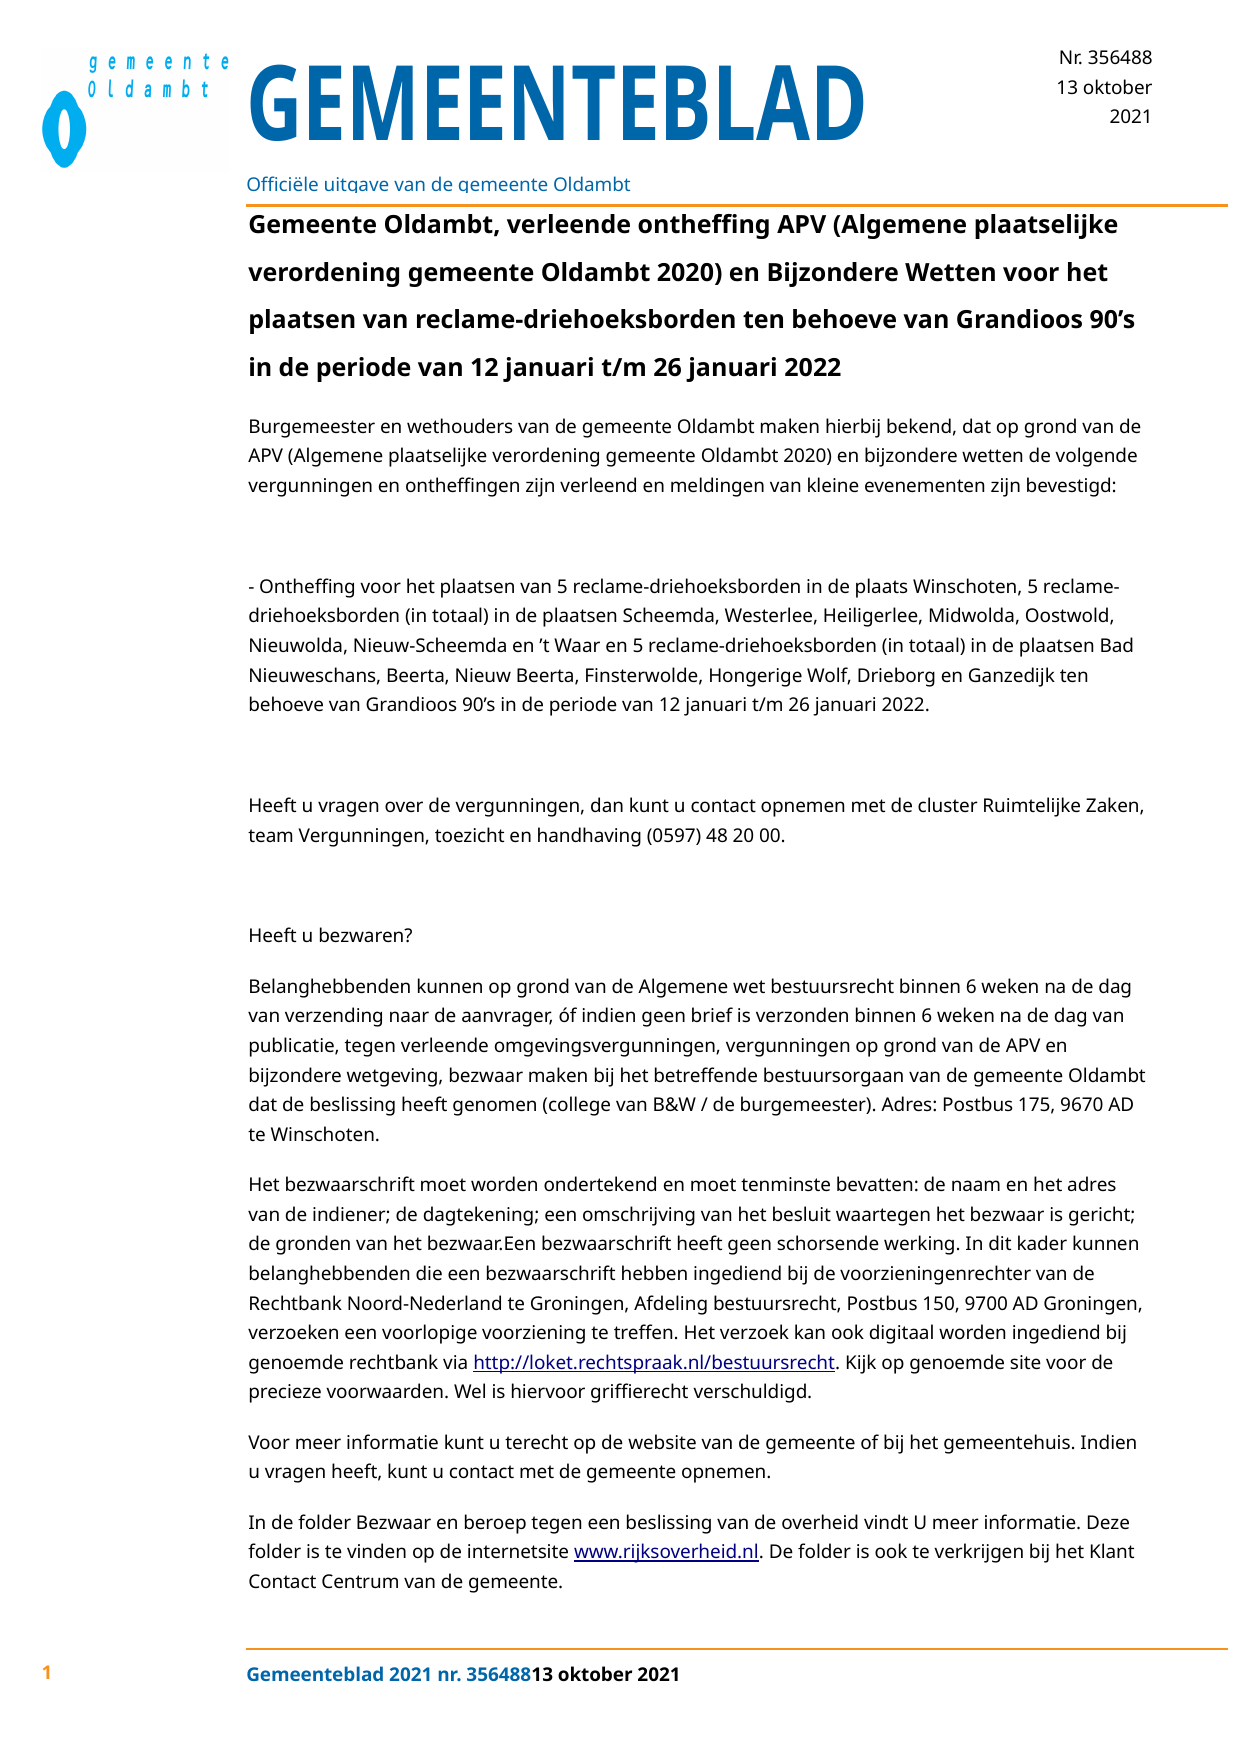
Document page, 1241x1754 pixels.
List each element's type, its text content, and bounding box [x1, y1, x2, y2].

text Burgemeester en wethouders van de gemeente Oldambt maken hierbij bekend, dat op grond van de APV (Algemene plaatselijke verordening gemeente Oldambt 2020) en bijzondere wetten de volgende vergunningen en ontheffingen zijn verleend en meldingen van kleine evenementen zijn bevestigd: [248, 413, 1152, 498]
text Voor meer informatie kunt u terecht op de website van de gemeente of bij het gemeentehuis. Indien u vragen heeft, kunt u contact met de gemeente opnemen. [248, 1429, 1152, 1484]
picture [41, 47, 231, 172]
text Belanghebbenden kunnen op grond van de Algemene wet bestuursrecht binnen 6 weken na de dag van verzending naar de aanvrager, óf indien geen brief is verzonden binnen 6 weken na de dag van publicatie, tegen verleende omgevingsvergunningen, vergunningen op grond van de APV en bijzondere wetgeving, bezwaar maken bij het betreffende bestuursorgaan van de gemeente Oldambt dat de beslissing heeft genomen (college van B&W / de burgemeester). Adres: Postbus 175, 9670 AD te Winschoten. [248, 973, 1152, 1147]
text Heeft u vragen over de vergunningen, dan kunt u contact opnemen met de cluster Ruimtelijke Zaken, team Vergunningen, toezicht en handhaving (0597) 48 20 00. [248, 792, 1152, 848]
text In de folder Bezwaar en beroep tegen een beslissing van de overheid vindt U meer informatie. Deze folder is te vinden op de internetsite www.rijksoverheid.nl. De folder is ook te verkrijgen bij het Klant Contact Centrum van de gemeente. [248, 1509, 1152, 1594]
text Het bezwaarschrift moet worden ondertekend en moet tenminste bevatten: de naam en het adres van de indiener; de dagtekening; een omschrijving van het besluit waartegen het bezwaar is gericht; de gronden van het bezwaar.Een bezwaarschrift heeft geen schorsende werking. In dit kader kunnen belanghebbenden die een bezwaarschrift hebben ingediend bij de voorzieningenrechter van de Rechtbank Noord-Nederland te Groningen, Afdeling bestuursrecht, Postbus 150, 9700 AD Groningen, verzoeken een voorlopige voorziening te treffen. Het verzoek kan ook digitaal worden ingediend bij genoemde rechtbank via http://loket.rechtspraak.nl/bestuursrecht. Kijk op genoemde site voor de precieze voorwaarden. Wel is hiervoor griffierecht verschuldigd. [248, 1171, 1152, 1404]
text - Ontheffing voor het plaatsen van 5 reclame-driehoeksborden in de plaats Winschoten, 5 reclame-driehoeksborden (in totaal) in de plaatsen Scheemda, Westerlee, Heiligerlee, Midwolda, Oostwold, Nieuwolda, Nieuw-Scheemda en ’t Waar en 5 reclame-driehoeksborden (in totaal) in de plaatsen Bad Nieuweschans, Beerta, Nieuw Beerta, Finsterwolde, Hongerige Wolf, Drieborg en Ganzedijk ten behoeve van Grandioos 90’s in de periode van 12 januari t/m 26 januari 2022. [248, 573, 1152, 717]
text Gemeente Oldambt, verleende ontheffing APV (Algemene plaatselijke verordening gemeente Oldambt 2020) en Bijzondere Wetten voor het plaatsen van reclame-driehoeksborden ten behoeve van Grandioos 90’s in de periode van 12 januari t/m 26 januari 2022 [248, 207, 1152, 384]
text Heeft u bezwaren? [248, 923, 1152, 948]
